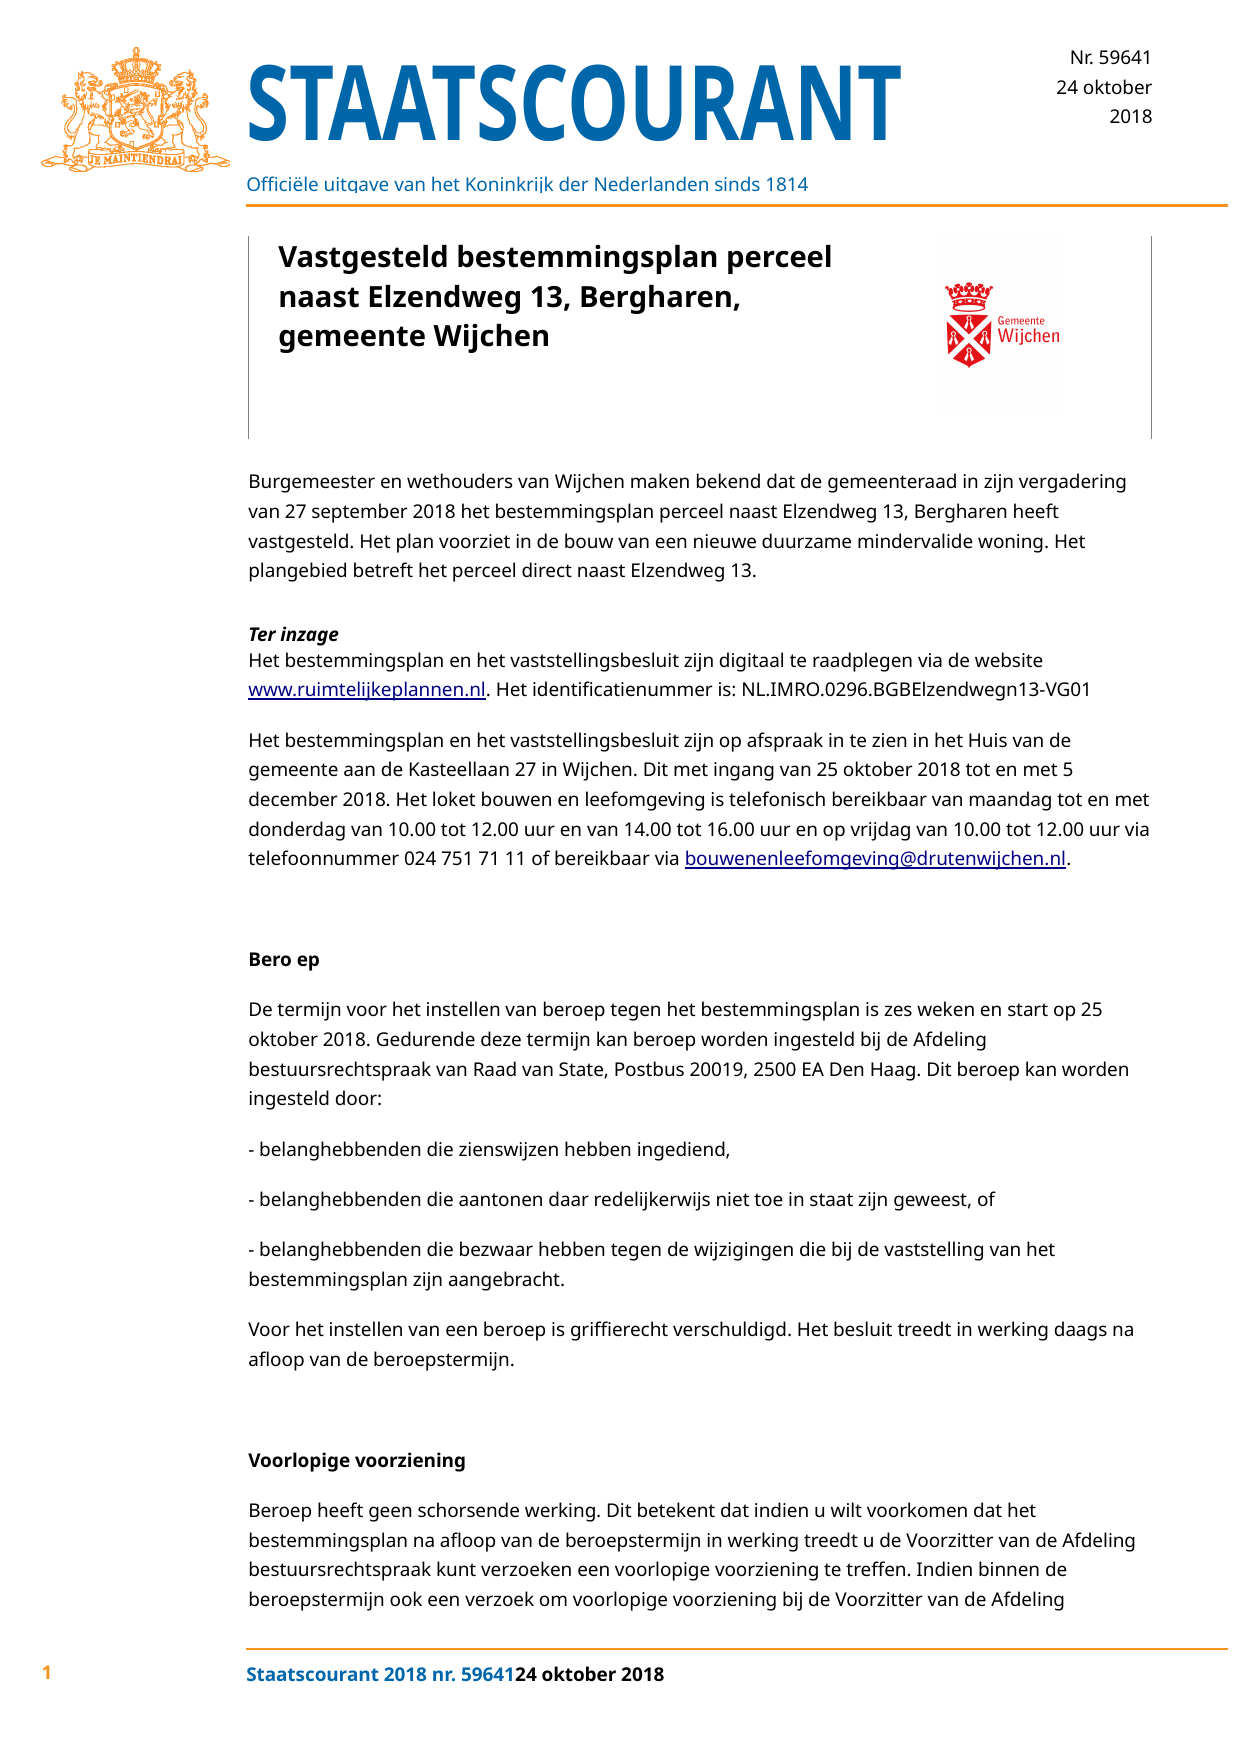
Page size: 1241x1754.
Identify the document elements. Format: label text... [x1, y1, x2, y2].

text Burgemeester en wethouders van Wijchen maken bekend dat de gemeenteraad in zijn vergadering van 27 september 2018 het bestemmingsplan perceel naast Elzendweg 13, Bergharen heeft vastgesteld. Het plan voorziet in de bouw van een nieuwe duurzame mindervalide woning. Het plangebied betreft het perceel direct naast Elzendweg 13. [248, 469, 1152, 583]
text Het bestemmingsplan en het vaststellingsbesluit zijn op afspraak in te zien in het Huis van de gemeente aan de Kasteellaan 27 in Wijchen. Dit met ingang van 25 oktober 2018 tot en met 5 december 2018. Het loket bouwen en leefomgeving is telefonisch bereikbaar van maandag tot en met donderdag van 10.00 tot 12.00 uur en van 14.00 tot 16.00 uur en op vrijdag van 10.00 tot 12.00 uur via telefoonnummer 024 751 71 11 of bereikbaar via bouwenenleefomgeving@drutenwijchen.nl. [248, 727, 1152, 871]
text Voor het instellen van een beroep is griffierecht verschuldigd. Het besluit treedt in werking daags na afloop van de beroepstermijn. [248, 1317, 1152, 1372]
table_header [850, 414, 1151, 439]
text - belanghebbenden die bezwaar hebben tegen de wijzigingen die bij de vaststelling van het bestemmingsplan zijn aangebracht. [248, 1237, 1152, 1292]
table_header [850, 236, 938, 413]
text Beroep heeft geen schorsende werking. Dit betekent dat indien u wilt voorkomen dat het bestemmingsplan na afloop van de beroepstermijn in werking treedt u de Voorzitter van de Afdeling bestuursrechtspraak kunt verzoeken een voorlopige voorziening te treffen. Indien binnen de beroepstermijn ook een verzoek om voorlopige voorziening bij de Voorzitter van de Afdeling [248, 1497, 1152, 1612]
text Ter inzage [248, 621, 1152, 647]
text - belanghebbenden die zienswijzen hebben ingediend, [248, 1136, 1152, 1162]
text Voorlopige voorziening [248, 1447, 1152, 1473]
picture [938, 236, 1064, 414]
table_header Vastgesteld bestemmingsplan perceel naast Elzendweg 13, Bergharen, gemeente Wijchen [249, 236, 850, 439]
text Het bestemmingsplan en het vaststellingsbesluit zijn digitaal te raadplegen via de website www.ruimtelijkeplannen.nl. Het identificatienummer is: NL.IMRO.0296.BGBElzendwegn13-VG01 [248, 647, 1152, 702]
text - belanghebbenden die aantonen daar redelijkerwijs niet toe in staat zijn geweest, of [248, 1186, 1152, 1212]
picture [41, 47, 231, 172]
text Bero ep [248, 946, 1152, 972]
text De termijn voor het instellen van beroep tegen het bestemmingsplan is zes weken en start op 25 oktober 2018. Gedurende deze termijn kan beroep worden ingesteld bij de Afdeling bestuursrechtspraak van Raad van State, Postbus 20019, 2500 EA Den Haag. Dit beroep kan worden ingesteld door: [248, 997, 1152, 1111]
table_header [1064, 236, 1151, 413]
